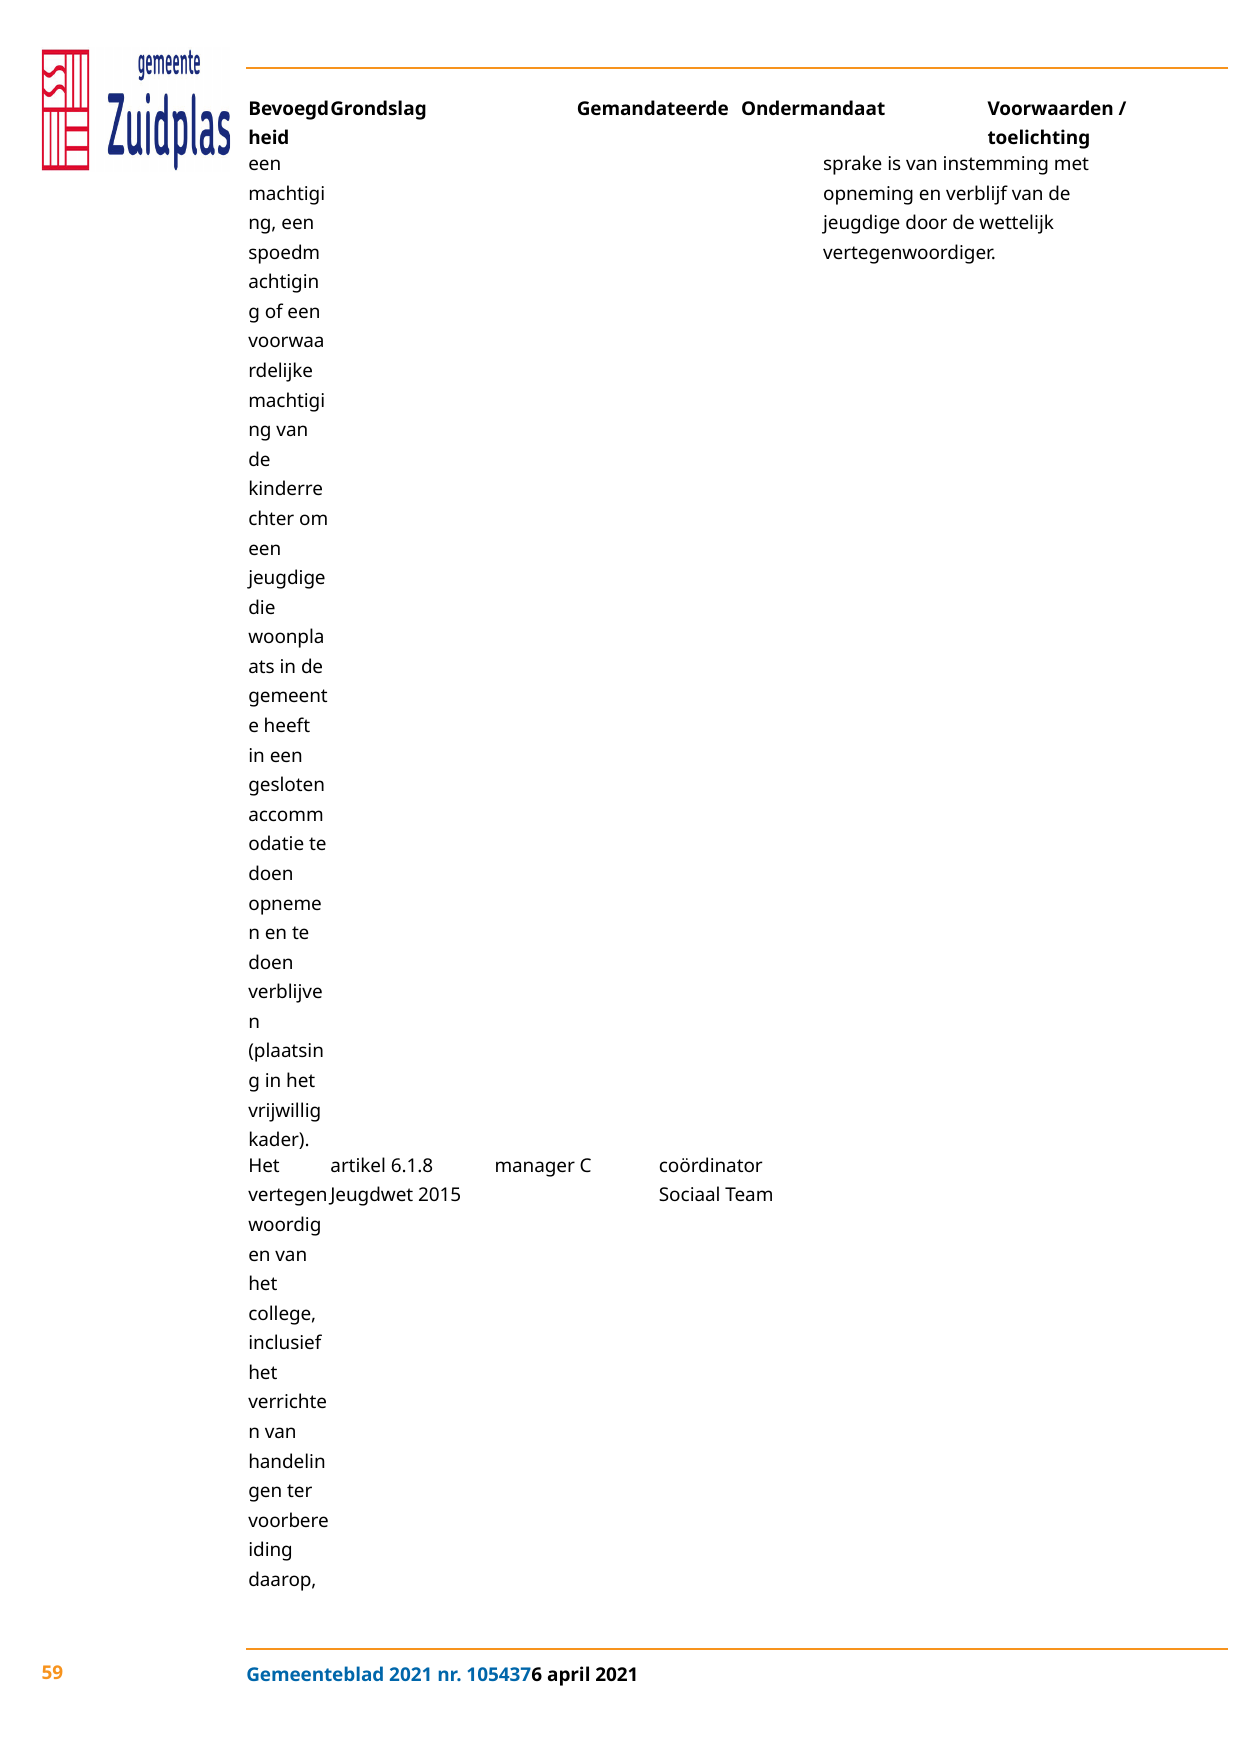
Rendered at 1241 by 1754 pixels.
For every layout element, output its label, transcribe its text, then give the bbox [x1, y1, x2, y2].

table_header Ondermandaat [741, 95, 987, 150]
table_cell [330, 150, 494, 1152]
table_header Voorwaarden / toelichting [987, 95, 1152, 150]
table_cell [494, 150, 659, 1152]
table_cell [823, 1152, 1152, 1592]
table_cell coördinator Sociaal Team [659, 1152, 823, 1592]
table_cell een machtiging, een spoedmachtiging of een voorwaardelijke machtiging van de kinderrechter om een jeugdige die woonplaats in de gemeente heeft in een gesloten accommodatie te doen opnemen en te doen verblijven (plaatsing in het vrijwillig kader). [248, 150, 330, 1152]
picture [41, 47, 231, 172]
table_cell manager C [494, 1152, 659, 1592]
table_header Bevoegdheid [248, 95, 330, 150]
table_cell Het vertegenwoordigen van het college, inclusief het verrichten van handelingen ter voorbereiding daarop, [248, 1152, 330, 1592]
table_cell artikel 6.1.8 Jeugdwet 2015 [330, 1152, 494, 1592]
table_header Grondslag [330, 95, 577, 150]
table_cell sprake is van instemming met opneming en verblijf van de jeugdige door de wettelijk vertegenwoordiger. [823, 150, 1152, 1152]
table_cell [659, 150, 823, 1152]
table_header Gemandateerde [577, 95, 741, 150]
